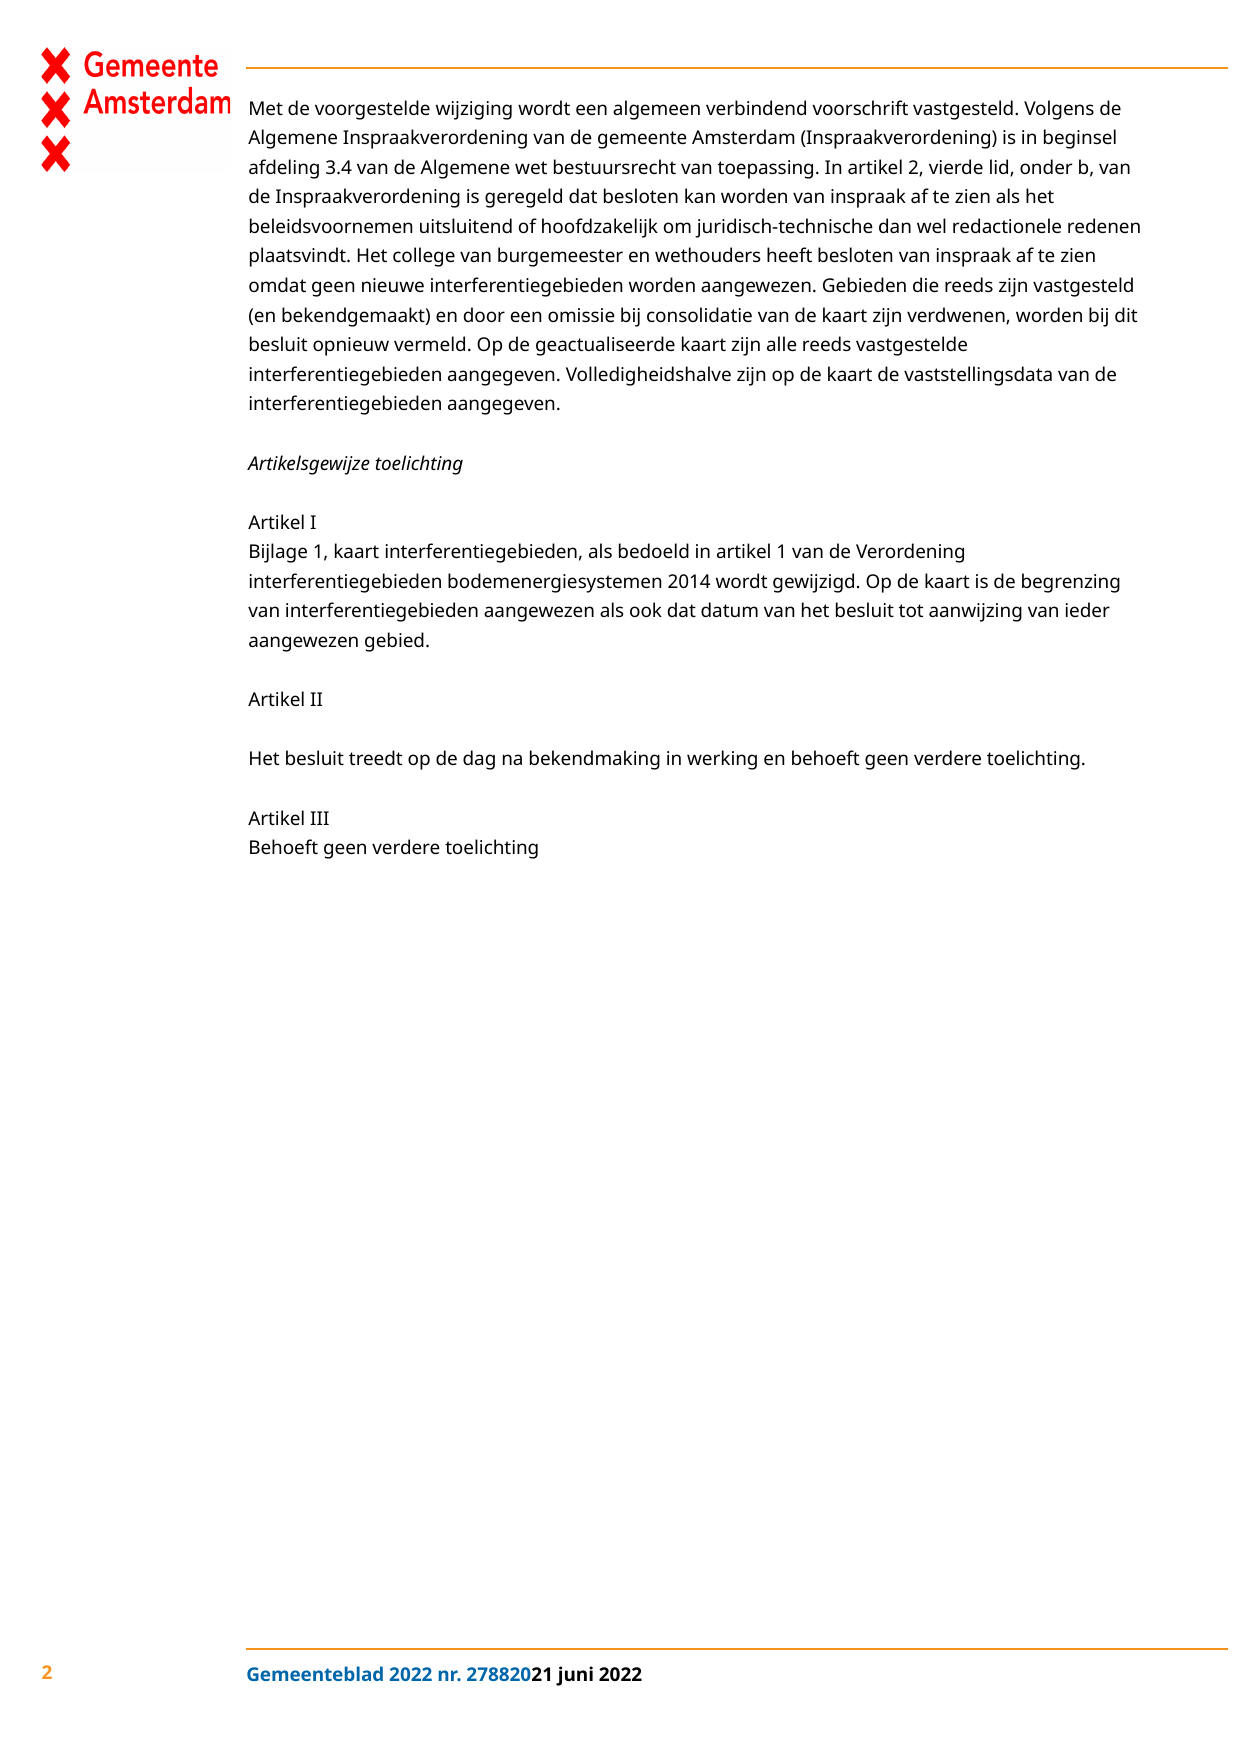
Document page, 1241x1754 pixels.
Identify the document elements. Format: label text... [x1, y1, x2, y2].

text Artikel I [248, 509, 1152, 535]
text Artikel III [248, 805, 1152, 831]
text Bijlage 1, kaart interferentiegebieden, als bedoeld in artikel 1 van de Verordening interferentiegebieden bodemenergiesystemen 2014 wordt gewijzigd. Op de kaart is de begrenzing van interferentiegebieden aangewezen als ook dat datum van het besluit tot aanwijzing van ieder aangewezen gebied. [248, 538, 1152, 653]
picture [41, 47, 231, 172]
text Artikel II [248, 686, 1152, 712]
text Met de voorgestelde wijziging wordt een algemeen verbindend voorschrift vastgesteld. Volgens de Algemene Inspraakverordening van de gemeente Amsterdam (Inspraakverordening) is in beginsel afdeling 3.4 van de Algemene wet bestuursrecht van toepassing. In artikel 2, vierde lid, onder b, van de Inspraakverordening is geregeld dat besloten kan worden van inspraak af te zien als het beleidsvoornemen uitsluitend of hoofdzakelijk om juridisch-technische dan wel redactionele redenen plaatsvindt. Het college van burgemeester en wethouders heeft besloten van inspraak af te zien omdat geen nieuwe interferentiegebieden worden aangewezen. Gebieden die reeds zijn vastgesteld (en bekendgemaakt) en door een omissie bij consolidatie van de kaart zijn verdwenen, worden bij dit besluit opnieuw vermeld. Op de geactualiseerde kaart zijn alle reeds vastgestelde interferentiegebieden aangegeven. Volledigheidshalve zijn op de kaart de vaststellingsdata van de interferentiegebieden aangegeven. [248, 95, 1152, 416]
text Artikelsgewijze toelichting [248, 450, 1152, 476]
text Het besluit treedt op de dag na bekendmaking in werking en behoeft geen verdere toelichting. [248, 746, 1152, 771]
text Behoeft geen verdere toelichting [248, 834, 1152, 860]
